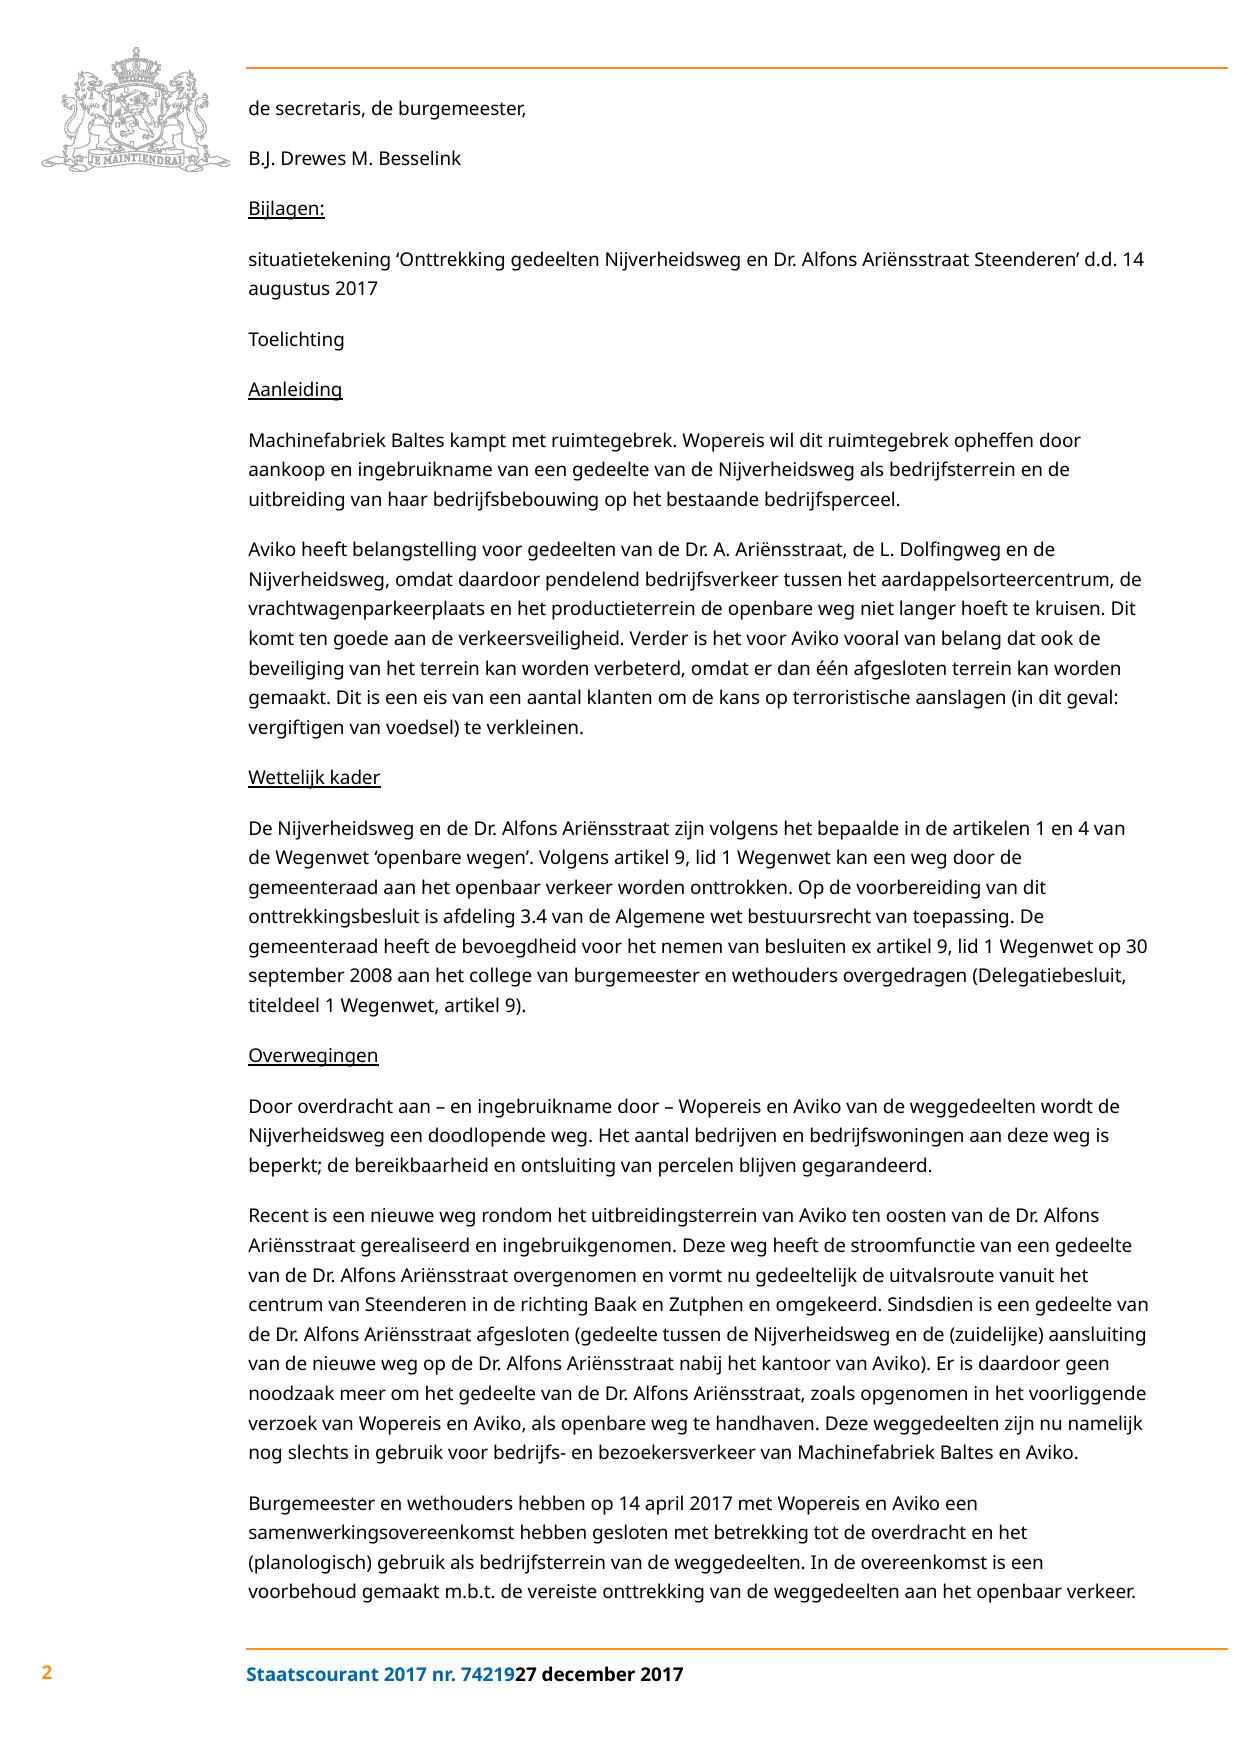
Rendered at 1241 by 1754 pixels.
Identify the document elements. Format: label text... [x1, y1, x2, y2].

text situatietekening ‘Onttrekking gedeelten Nijverheidsweg en Dr. Alfons Ariënsstraat Steenderen’ d.d. 14 augustus 2017 [248, 246, 1152, 301]
picture [41, 47, 231, 172]
text Aviko heeft belangstelling voor gedeelten van de Dr. A. Ariënsstraat, de L. Dolfingweg en de Nijverheidsweg, omdat daardoor pendelend bedrijfsverkeer tussen het aardappelsorteercentrum, de vrachtwagenparkeerplaats en het productieterrein de openbare weg niet langer hoeft te kruisen. Dit komt ten goede aan de verkeersveiligheid. Verder is het voor Aviko vooral van belang dat ook de beveiliging van het terrein kan worden verbeterd, omdat er dan één afgesloten terrein kan worden gemaakt. Dit is een eis van een aantal klanten om de kans op terroristische aanslagen (in dit geval: vergiftigen van voedsel) te verkleinen. [248, 536, 1152, 740]
text Burgemeester en wethouders hebben op 14 april 2017 met Wopereis en Aviko een samenwerkingsovereenkomst hebben gesloten met betrekking tot de overdracht en het (planologisch) gebruik als bedrijfsterrein van de weggedeelten. In de overeenkomst is een voorbehoud gemaakt m.b.t. de vereiste onttrekking van de weggedeelten aan het openbaar verkeer. [248, 1490, 1152, 1604]
text Bijlagen: [248, 196, 1152, 221]
text B.J. Drewes M. Besselink [248, 145, 1152, 171]
text Wettelijk kader [248, 764, 1152, 790]
text Recent is een nieuwe weg rondom het uitbreidingsterrein van Aviko ten oosten van de Dr. Alfons Ariënsstraat gerealiseerd en ingebruikgenomen. Deze weg heeft de stroomfunctie van een gedeelte van de Dr. Alfons Ariënsstraat overgenomen en vormt nu gedeeltelijk de uitvalsroute vanuit het centrum van Steenderen in de richting Baak en Zutphen en omgekeerd. Sindsdien is een gedeelte van de Dr. Alfons Ariënsstraat afgesloten (gedeelte tussen de Nijverheidsweg en de (zuidelijke) aansluiting van de nieuwe weg op de Dr. Alfons Ariënsstraat nabij het kantoor van Aviko). Er is daardoor geen noodzaak meer om het gedeelte van de Dr. Alfons Ariënsstraat, zoals opgenomen in het voorliggende verzoek van Wopereis en Aviko, als openbare weg te handhaven. Deze weggedeelten zijn nu namelijk nog slechts in gebruik voor bedrijfs- en bezoekersverkeer van Machinefabriek Baltes en Aviko. [248, 1203, 1152, 1465]
text Toelichting [248, 326, 1152, 352]
text de secretaris, de burgemeester, [248, 95, 1152, 121]
text Overwegingen [248, 1043, 1152, 1068]
text Machinefabriek Baltes kampt met ruimtegebrek. Wopereis wil dit ruimtegebrek opheffen door aankoop en ingebruikname van een gedeelte van de Nijverheidsweg als bedrijfsterrein en de uitbreiding van haar bedrijfsbebouwing op het bestaande bedrijfsperceel. [248, 427, 1152, 512]
text Aanleiding [248, 376, 1152, 402]
text De Nijverheidsweg en de Dr. Alfons Ariënsstraat zijn volgens het bepaalde in de artikelen 1 en 4 van de Wegenwet ‘openbare wegen’. Volgens artikel 9, lid 1 Wegenwet kan een weg door de gemeenteraad aan het openbaar verkeer worden onttrokken. Op de voorbereiding van dit onttrekkingsbesluit is afdeling 3.4 van de Algemene wet bestuursrecht van toepassing. De gemeenteraad heeft de bevoegdheid voor het nemen van besluiten ex artikel 9, lid 1 Wegenwet op 30 september 2008 aan het college van burgemeester en wethouders overgedragen (Delegatiebesluit, titeldeel 1 Wegenwet, artikel 9). [248, 815, 1152, 1018]
text Door overdracht aan – en ingebruikname door – Wopereis en Aviko van de weggedeelten wordt de Nijverheidsweg een doodlopende weg. Het aantal bedrijven en bedrijfswoningen aan deze weg is beperkt; de bereikbaarheid en ontsluiting van percelen blijven gegarandeerd. [248, 1093, 1152, 1178]
